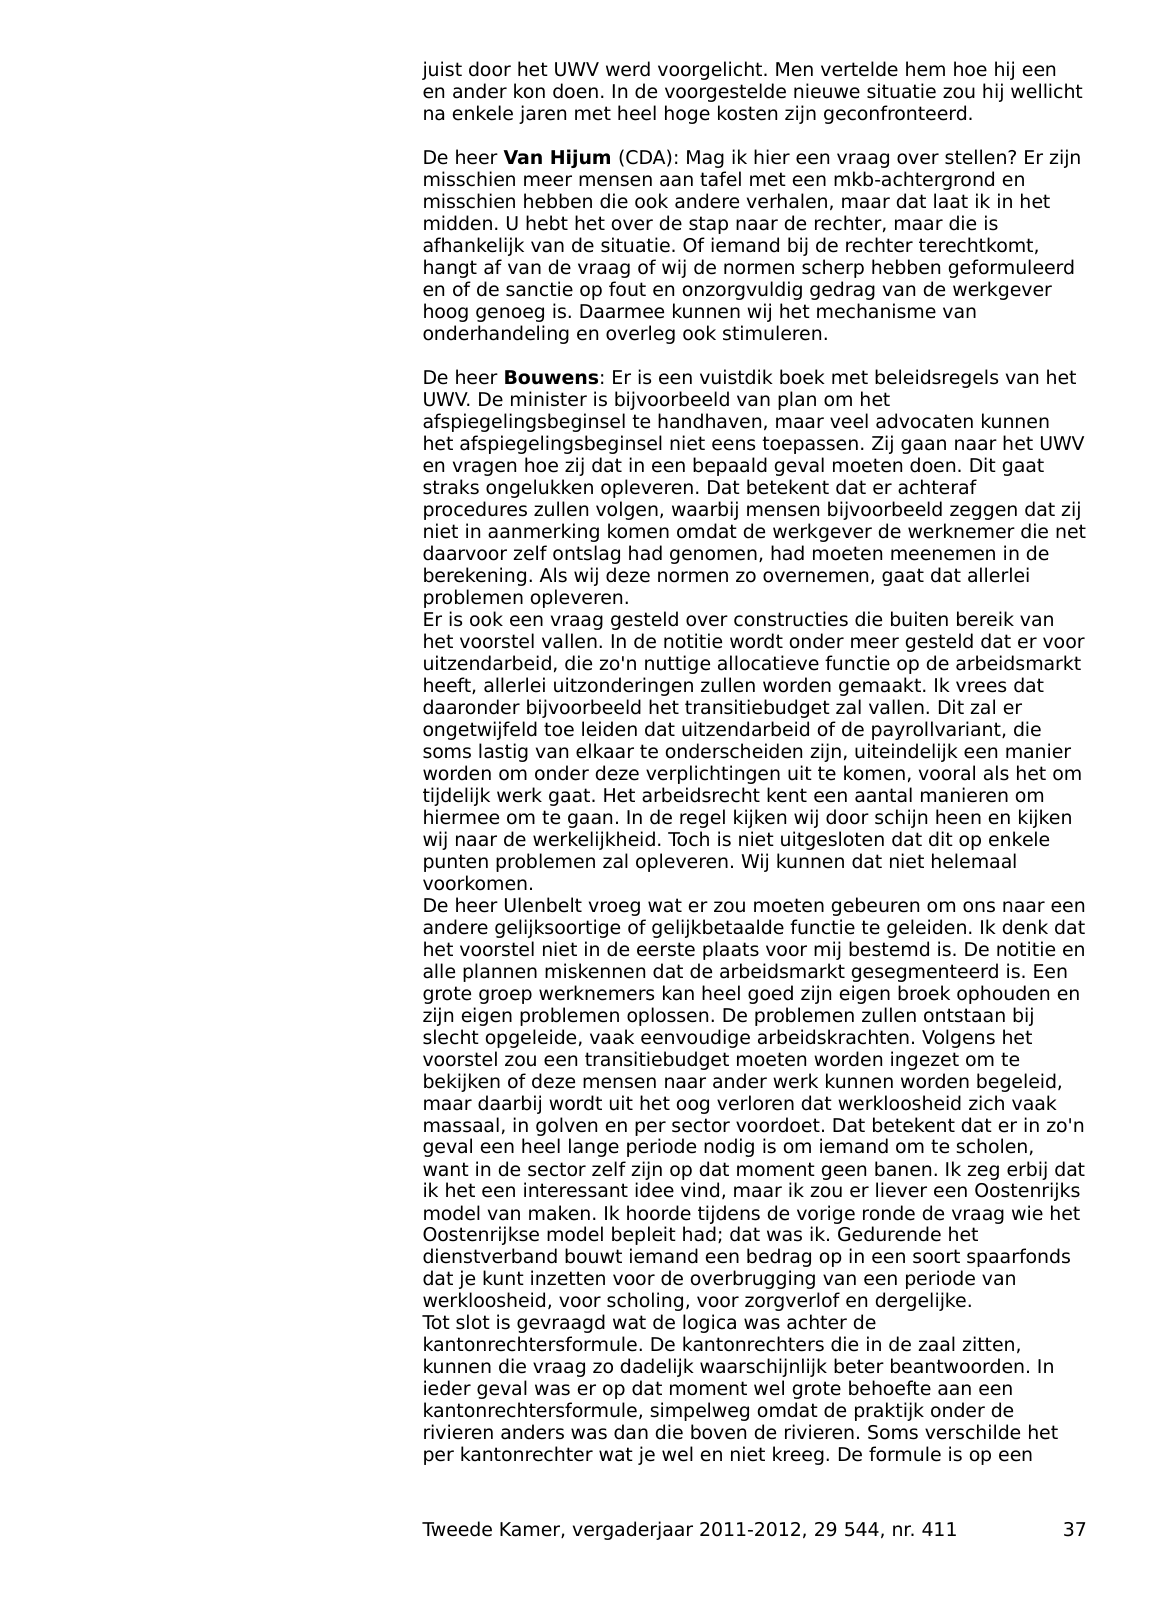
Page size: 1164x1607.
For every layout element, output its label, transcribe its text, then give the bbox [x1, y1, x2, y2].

text Er is ook een vraag gesteld over constructies die buiten bereik van het voorstel vallen. In de notitie wordt onder meer gesteld dat er voor uitzendarbeid, die zo'n nuttige allocatieve functie op de arbeidsmarkt heeft, allerlei uitzonderingen zullen worden gemaakt. Ik vrees dat daaronder bijvoorbeeld het transitiebudget zal vallen. Dit zal er ongetwijfeld toe leiden dat uitzendarbeid of de payrollvariant, die soms lastig van elkaar te onderscheiden zijn, uiteindelijk een manier worden om onder deze verplichtingen uit te komen, vooral als het om tijdelijk werk gaat. Het arbeidsrecht kent een aantal manieren om hiermee om te gaan. In de regel kijken wij door schijn heen en kijken wij naar de werkelijkheid. Toch is niet uitgesloten dat dit op enkele punten problemen zal opleveren. Wij kunnen dat niet helemaal voorkomen. [422, 609, 1087, 895]
text De heer Bouwens: Er is een vuistdik boek met beleidsregels van het UWV. De minister is bijvoorbeeld van plan om het afspiegelingsbeginsel te handhaven, maar veel advocaten kunnen het afspiegelingsbeginsel niet eens toepassen. Zij gaan naar het UWV en vragen hoe zij dat in een bepaald geval moeten doen. Dit gaat straks ongelukken opleveren. Dat betekent dat er achteraf procedures zullen volgen, waarbij mensen bijvoorbeeld zeggen dat zij niet in aanmerking komen omdat de werkgever de werknemer die net daarvoor zelf ontslag had genomen, had moeten meenemen in de berekening. Als wij deze normen zo overnemen, gaat dat allerlei problemen opleveren. [422, 367, 1087, 609]
text Tot slot is gevraagd wat de logica was achter de kantonrechtersformule. De kantonrechters die in de zaal zitten, kunnen die vraag zo dadelijk waarschijnlijk beter beantwoorden. In ieder geval was er op dat moment wel grote behoefte aan een kantonrechtersformule, simpelweg omdat de praktijk onder de rivieren anders was dan die boven de rivieren. Soms verschilde het per kantonrechter wat je wel en niet kreeg. De formule is op een [422, 1312, 1087, 1466]
text De heer Van Hijum (CDA): Mag ik hier een vraag over stellen? Er zijn misschien meer mensen aan tafel met een mkb-achtergrond en misschien hebben die ook andere verhalen, maar dat laat ik in het midden. U hebt het over de stap naar de rechter, maar die is afhankelijk van de situatie. Of iemand bij de rechter terechtkomt, hangt af van de vraag of wij de normen scherp hebben geformuleerd en of de sanctie op fout en onzorgvuldig gedrag van de werkgever hoog genoeg is. Daarmee kunnen wij het mechanisme van onderhandeling en overleg ook stimuleren. [422, 147, 1087, 345]
text juist door het UWV werd voorgelicht. Men vertelde hem hoe hij een en ander kon doen. In de voorgestelde nieuwe situatie zou hij wellicht na enkele jaren met heel hoge kosten zijn geconfronteerd. [422, 59, 1087, 125]
text De heer Ulenbelt vroeg wat er zou moeten gebeuren om ons naar een andere gelijksoortige of gelijkbetaalde functie te geleiden. Ik denk dat het voorstel niet in de eerste plaats voor mij bestemd is. De notitie en alle plannen miskennen dat de arbeidsmarkt gesegmenteerd is. Een grote groep werknemers kan heel goed zijn eigen broek ophouden en zijn eigen problemen oplossen. De problemen zullen ontstaan bij slecht opgeleide, vaak eenvoudige arbeidskrachten. Volgens het voorstel zou een transitiebudget moeten worden ingezet om te bekijken of deze mensen naar ander werk kunnen worden begeleid, maar daarbij wordt uit het oog verloren dat werkloosheid zich vaak massaal, in golven en per sector voordoet. Dat betekent dat er in zo'n geval een heel lange periode nodig is om iemand om te scholen, want in de sector zelf zijn op dat moment geen banen. Ik zeg erbij dat ik het een interessant idee vind, maar ik zou er liever een Oostenrijks model van maken. Ik hoorde tijdens de vorige ronde de vraag wie het Oostenrijkse model bepleit had; dat was ik. Gedurende het dienstverband bouwt iemand een bedrag op in een soort spaarfonds dat je kunt inzetten voor de overbrugging van een periode van werkloosheid, voor scholing, voor zorgverlof en dergelijke. [422, 895, 1087, 1312]
